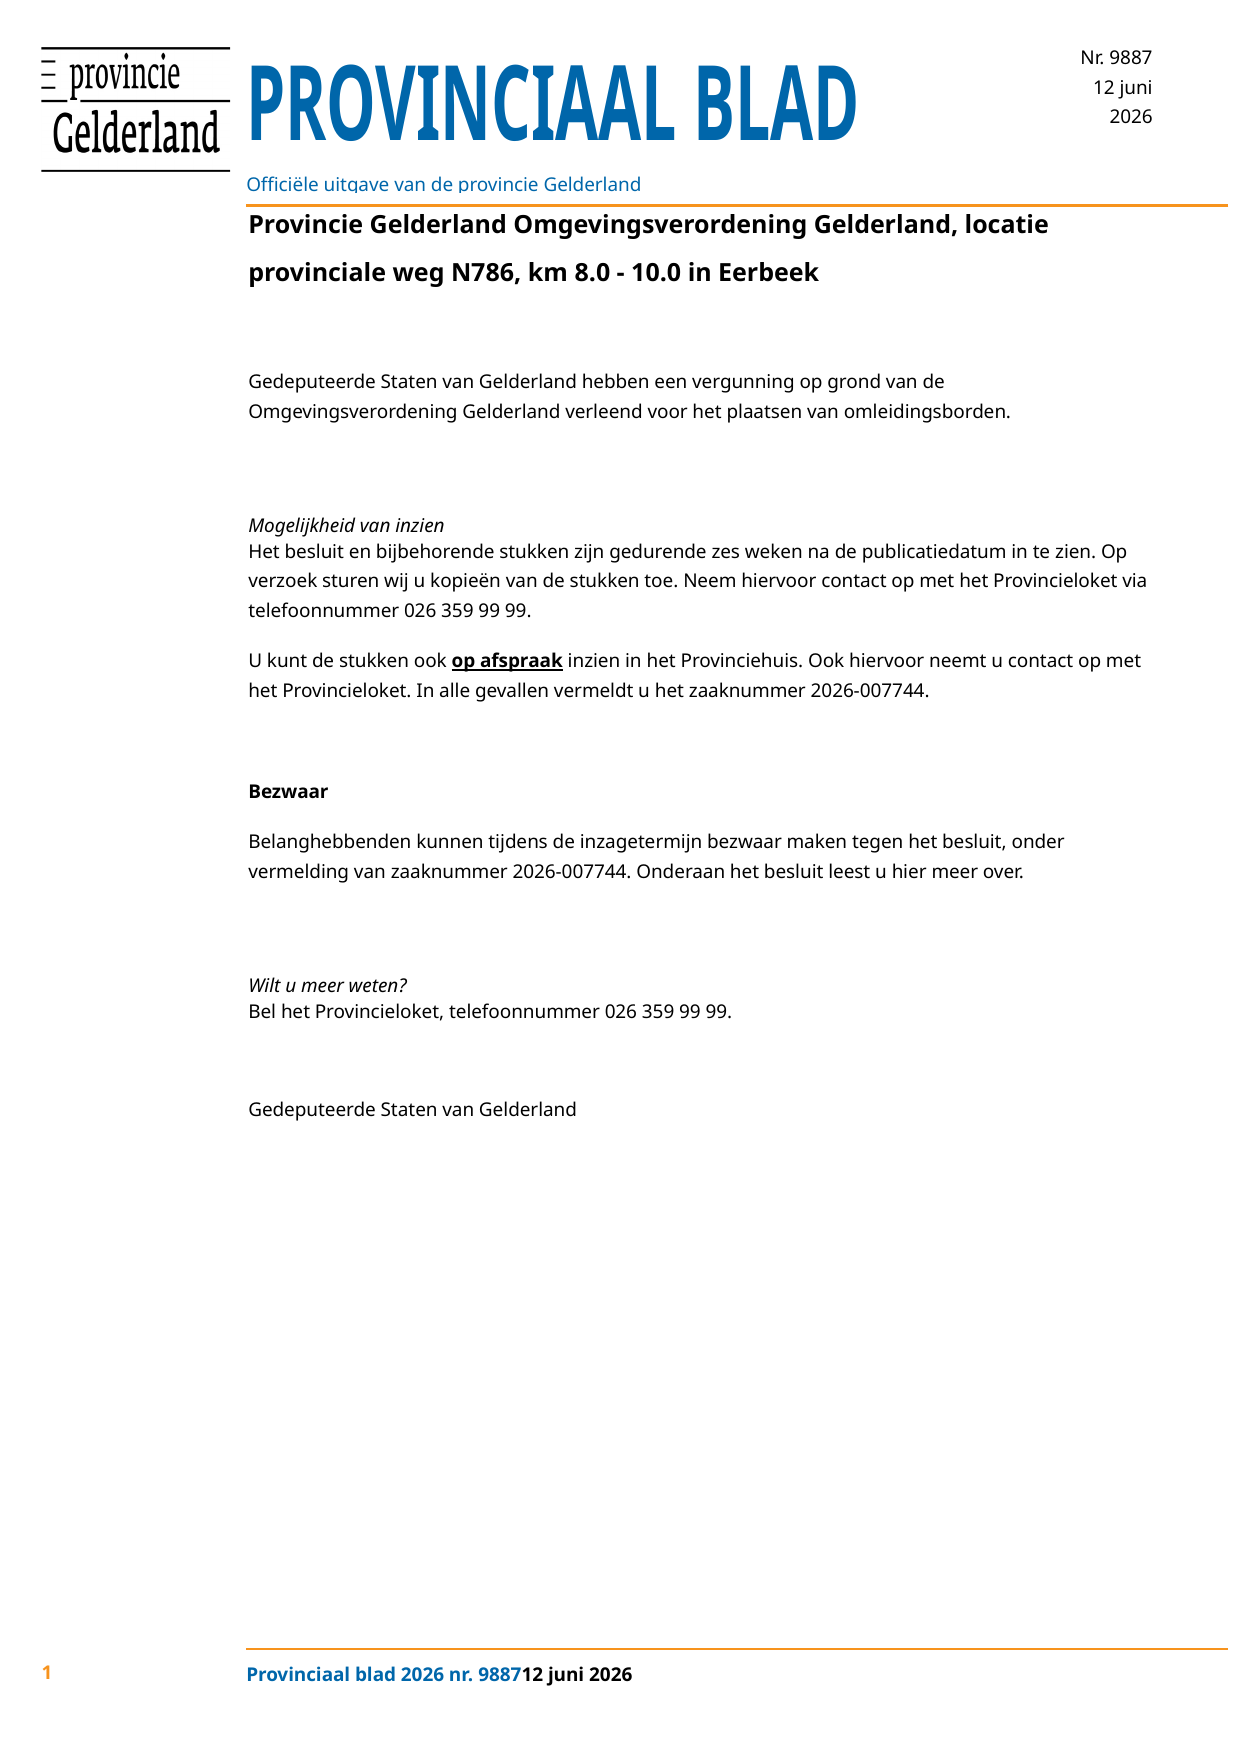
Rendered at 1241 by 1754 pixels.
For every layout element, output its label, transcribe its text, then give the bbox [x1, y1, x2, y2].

text Wilt u meer weten? [248, 972, 1152, 998]
text Mogelijkheid van inzien [248, 512, 1152, 538]
text Gedeputeerde Staten van Gelderland [248, 1096, 1152, 1122]
text Het besluit en bijbehorende stukken zijn gedurende zes weken na de publicatiedatum in te zien. Op verzoek sturen wij u kopieën van de stukken toe. Neem hiervoor contact op met het Provincieloket via telefoonnummer 026 359 99 99. [248, 538, 1152, 623]
text Gedeputeerde Staten van Gelderland hebben een vergunning op grond van de Omgevingsverordening Gelderland verleend voor het plaatsen van omleidingsborden. [248, 368, 1152, 424]
text Provincie Gelderland Omgevingsverordening Gelderland, locatie provinciale weg N786, km 8.0 - 10.0 in Eerbeek [248, 207, 1152, 288]
text Belanghebbenden kunnen tijdens de inzagetermijn bezwaar maken tegen het besluit, onder vermelding van zaaknummer 2026-007744. Onderaan het besluit leest u hier meer over. [248, 828, 1152, 884]
picture [41, 47, 231, 172]
text U kunt de stukken ook op afspraak inzien in het Provinciehuis. Ook hiervoor neemt u contact op met het Provincieloket. In alle gevallen vermeldt u het zaaknummer 2026-007744. [248, 648, 1152, 703]
text Bel het Provincieloket, telefoonnummer 026 359 99 99. [248, 998, 1152, 1024]
text Bezwaar [248, 778, 1152, 804]
